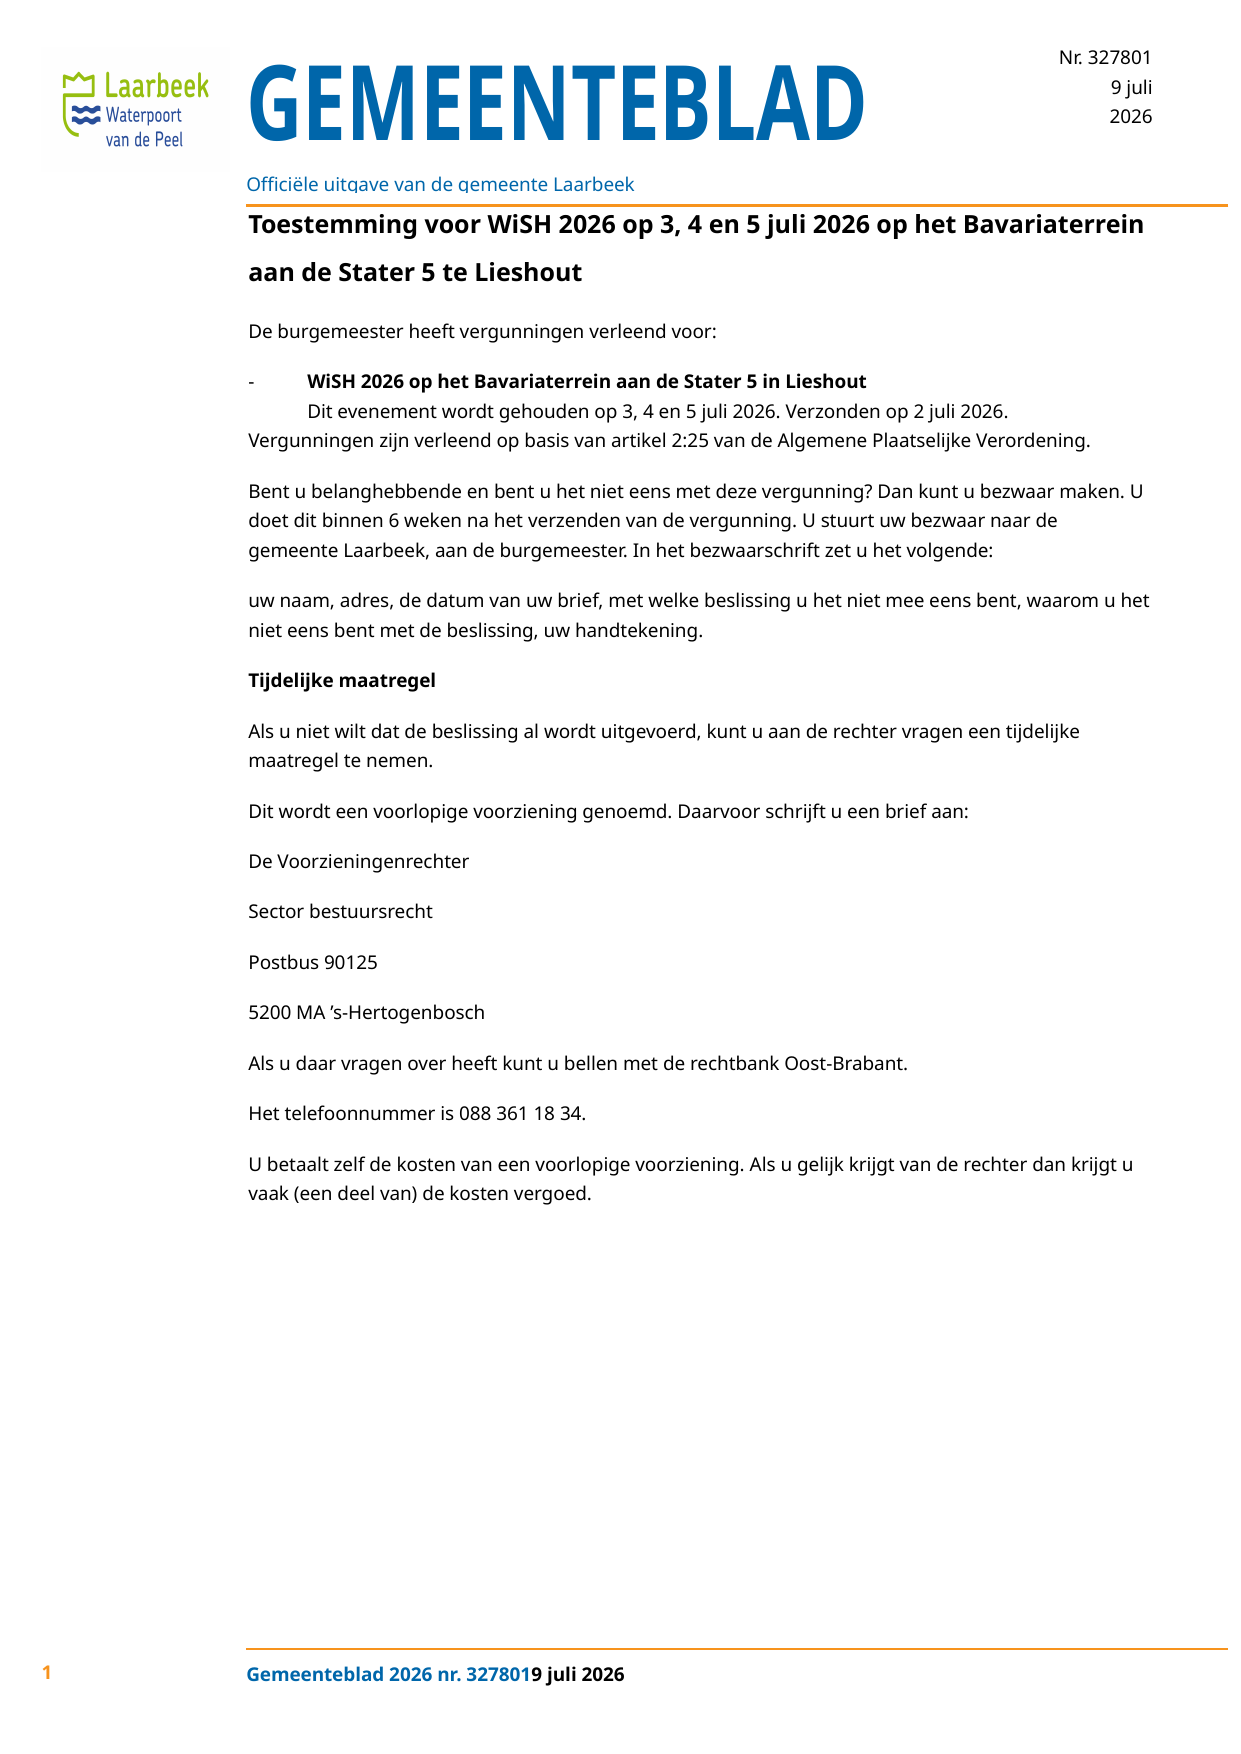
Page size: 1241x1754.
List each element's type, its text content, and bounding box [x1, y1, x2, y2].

list WiSH 2026 op het Bavariaterrein aan de Stater 5 in Lieshout [248, 368, 1152, 394]
text Bent u belanghebbende en bent u het niet eens met deze vergunning? Dan kunt u bezwaar maken. U doet dit binnen 6 weken na het verzenden van de vergunning. U stuurt uw bezwaar naar de gemeente Laarbeek, aan de burgemeester. In het bezwaarschrift zet u het volgende: [248, 478, 1152, 563]
text Vergunningen zijn verleend op basis van artikel 2:25 van de Algemene Plaatselijke Verordening. [248, 427, 1152, 453]
text De burgemeester heeft vergunningen verleend voor: [248, 318, 1152, 344]
list Dit evenement wordt gehouden op 3, 4 en 5 juli 2026. Verzonden op 2 juli 2026. [248, 398, 1152, 424]
text Als u daar vragen over heeft kunt u bellen met de rechtbank Oost-Brabant. [248, 1050, 1152, 1076]
picture [41, 47, 231, 172]
text Het telefoonnummer is 088 361 18 34. [248, 1100, 1152, 1126]
text Dit wordt een voorlopige voorziening genoemd. Daarvoor schrijft u een brief aan: [248, 798, 1152, 824]
text 5200 MA ’s-Hertogenbosch [248, 999, 1152, 1025]
text uw naam, adres, de datum van uw brief, met welke beslissing u het niet mee eens bent, waarom u het niet eens bent met de beslissing, uw handtekening. [248, 587, 1152, 643]
text Toestemming voor WiSH 2026 op 3, 4 en 5 juli 2026 op het Bavariaterrein aan de Stater 5 te Lieshout [248, 207, 1152, 288]
text Postbus 90125 [248, 949, 1152, 975]
text Sector bestuursrecht [248, 899, 1152, 924]
text Tijdelijke maatregel [248, 667, 1152, 693]
text Als u niet wilt dat de beslissing al wordt uitgevoerd, kunt u aan de rechter vragen een tijdelijke maatregel te nemen. [248, 718, 1152, 773]
text U betaalt zelf de kosten van een voorlopige voorziening. Als u gelijk krijgt van de rechter dan krijgt u vaak (een deel van) de kosten vergoed. [248, 1151, 1152, 1206]
text De Voorzieningenrechter [248, 848, 1152, 874]
